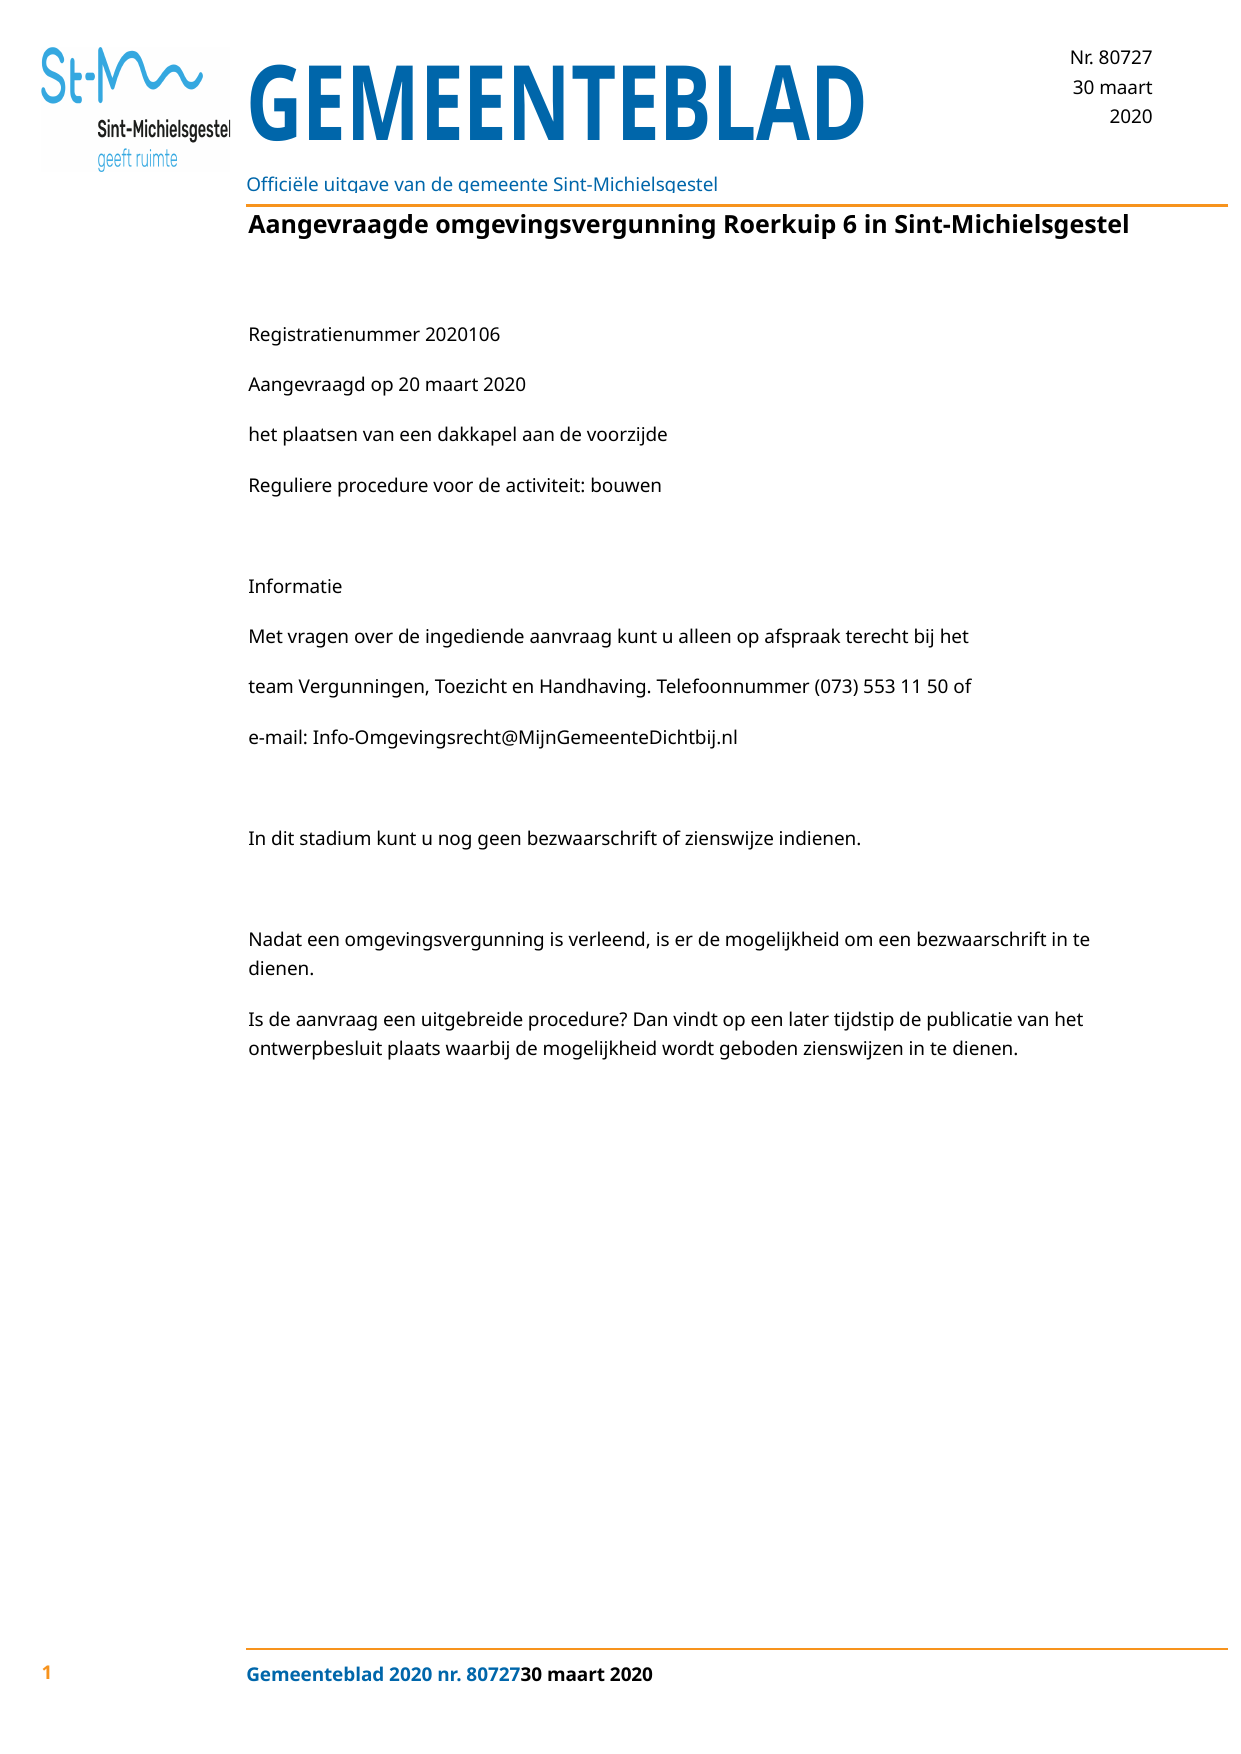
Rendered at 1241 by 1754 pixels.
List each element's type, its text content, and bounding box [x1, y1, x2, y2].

text Is de aanvraag een uitgebreide procedure? Dan vindt op een later tijdstip de publicatie van het ontwerpbesluit plaats waarbij de mogelijkheid wordt geboden zienswijzen in te dienen. [248, 1006, 1152, 1061]
picture [41, 47, 231, 172]
text Aangevraagde omgevingsvergunning Roerkuip 6 in Sint-Michielsgestel [248, 207, 1152, 241]
text Nadat een omgevingsvergunning is verleend, is er de mogelijkheid om een bezwaarschrift in te dienen. [248, 926, 1152, 981]
text Met vragen over de ingediende aanvraag kunt u alleen op afspraak terecht bij het [248, 623, 1152, 649]
text In dit stadium kunt u nog geen bezwaarschrift of zienswijze indienen. [248, 825, 1152, 851]
text Reguliere procedure voor de activiteit: bouwen [248, 472, 1152, 498]
text Registratienummer 2020106 [248, 321, 1152, 346]
text Aangevraagd op 20 maart 2020 [248, 371, 1152, 397]
text het plaatsen van een dakkapel aan de voorzijde [248, 422, 1152, 447]
text team Vergunningen, Toezicht en Handhaving. Telefoonnummer (073) 553 11 50 of [248, 674, 1152, 699]
text e-mail: Info-Omgevingsrecht@MijnGemeenteDichtbij.nl [248, 724, 1152, 750]
text Informatie [248, 573, 1152, 598]
